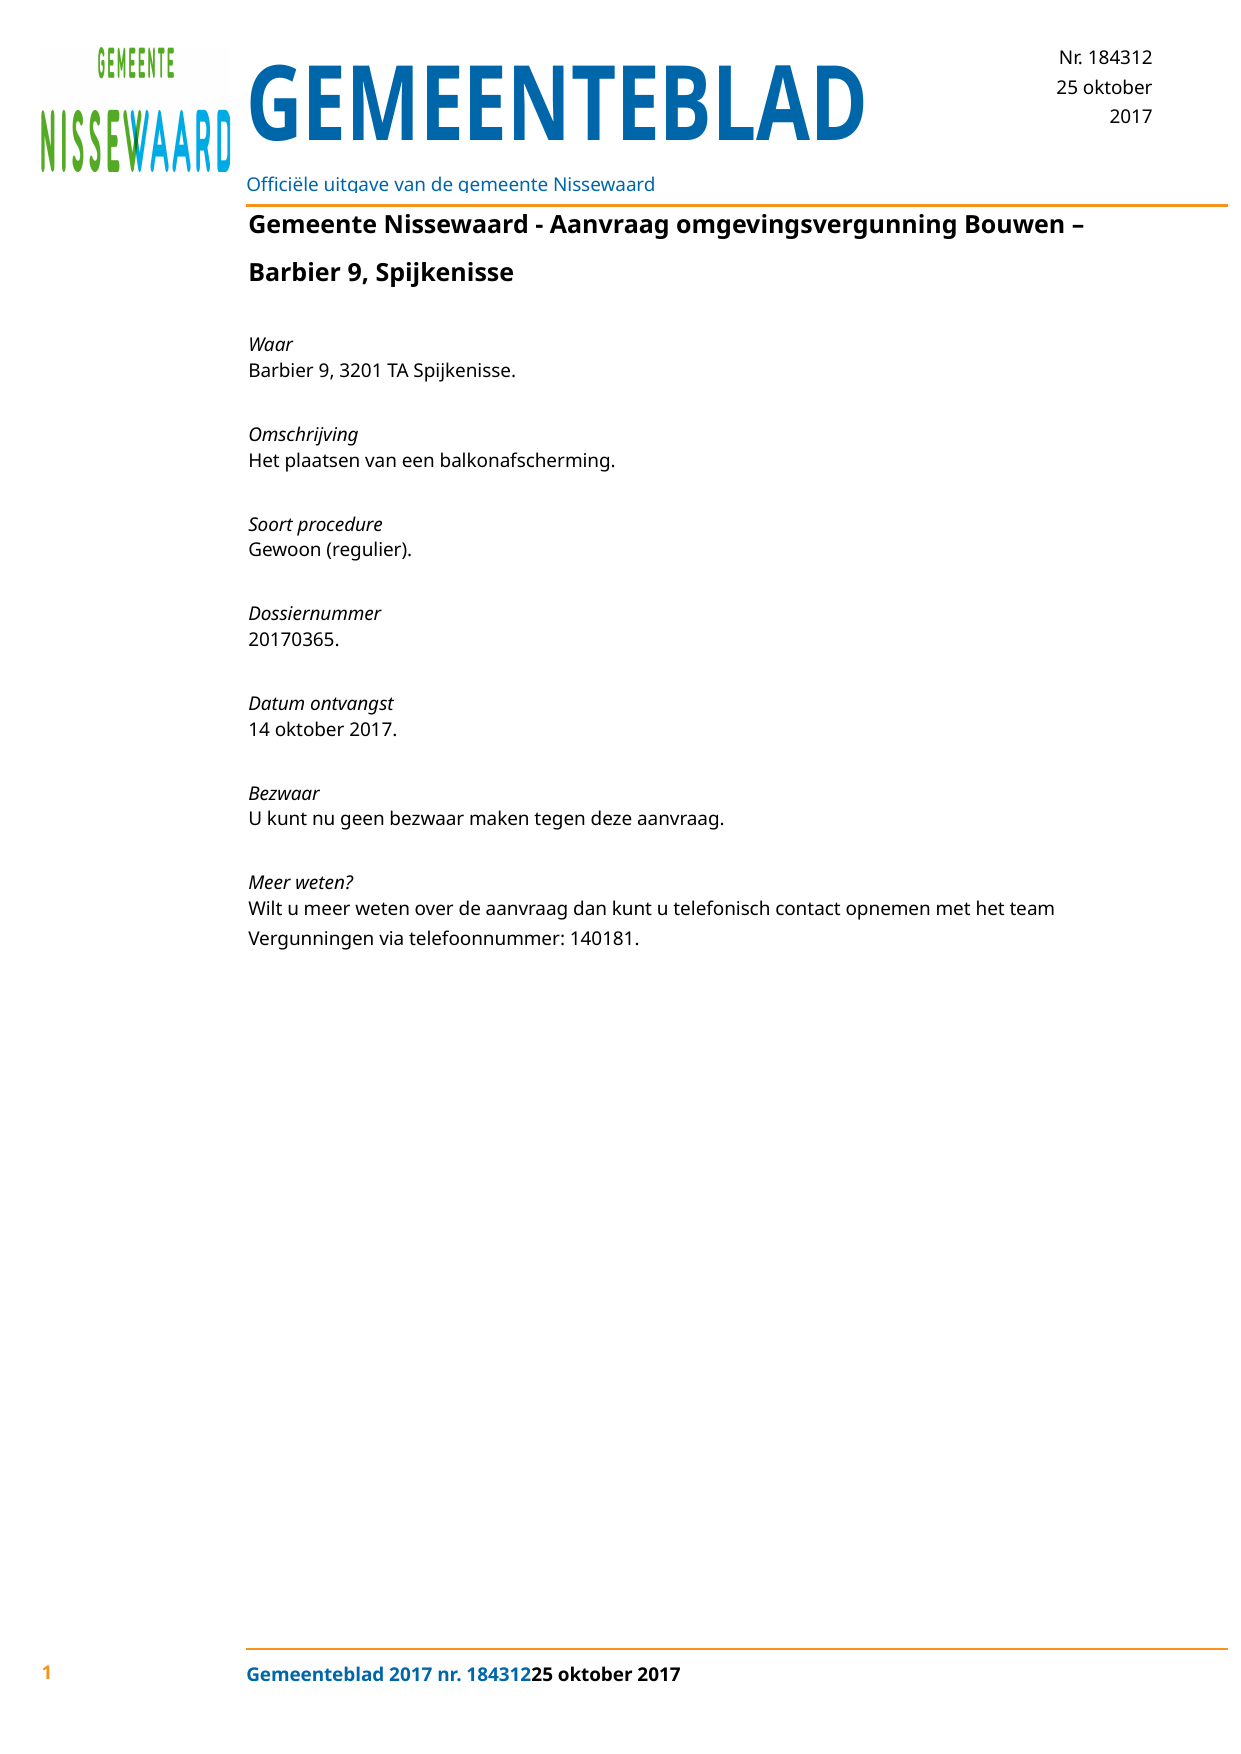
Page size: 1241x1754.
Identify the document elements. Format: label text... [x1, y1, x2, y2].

text Het plaatsen van een balkonafscherming. [248, 447, 1152, 473]
text Wilt u meer weten over de aanvraag dan kunt u telefonisch contact opnemen met het team Vergunningen via telefoonnummer: 140181. [248, 895, 1152, 951]
text U kunt nu geen bezwaar maken tegen deze aanvraag. [248, 806, 1152, 831]
picture [201, 122, 206, 138]
text Datum ontvangst [248, 690, 1152, 716]
picture [41, 47, 231, 172]
text Bezwaar [248, 780, 1152, 806]
text Gemeente Nissewaard - Aanvraag omgevingsvergunning Bouwen – Barbier 9, Spijkenisse [248, 207, 1152, 288]
picture [222, 122, 227, 160]
text Dossiernummer [248, 601, 1152, 626]
text Gewoon (regulier). [248, 537, 1152, 562]
text Soort procedure [248, 511, 1152, 537]
picture [200, 151, 206, 172]
picture [176, 157, 187, 172]
text Barbier 9, 3201 TA Spijkenisse. [248, 357, 1152, 383]
text 20170365. [248, 626, 1152, 652]
picture [154, 157, 165, 172]
text 14 oktober 2017. [248, 716, 1152, 742]
text Meer weten? [248, 869, 1152, 895]
text Waar [248, 331, 1152, 357]
text Omschrijving [248, 421, 1152, 447]
